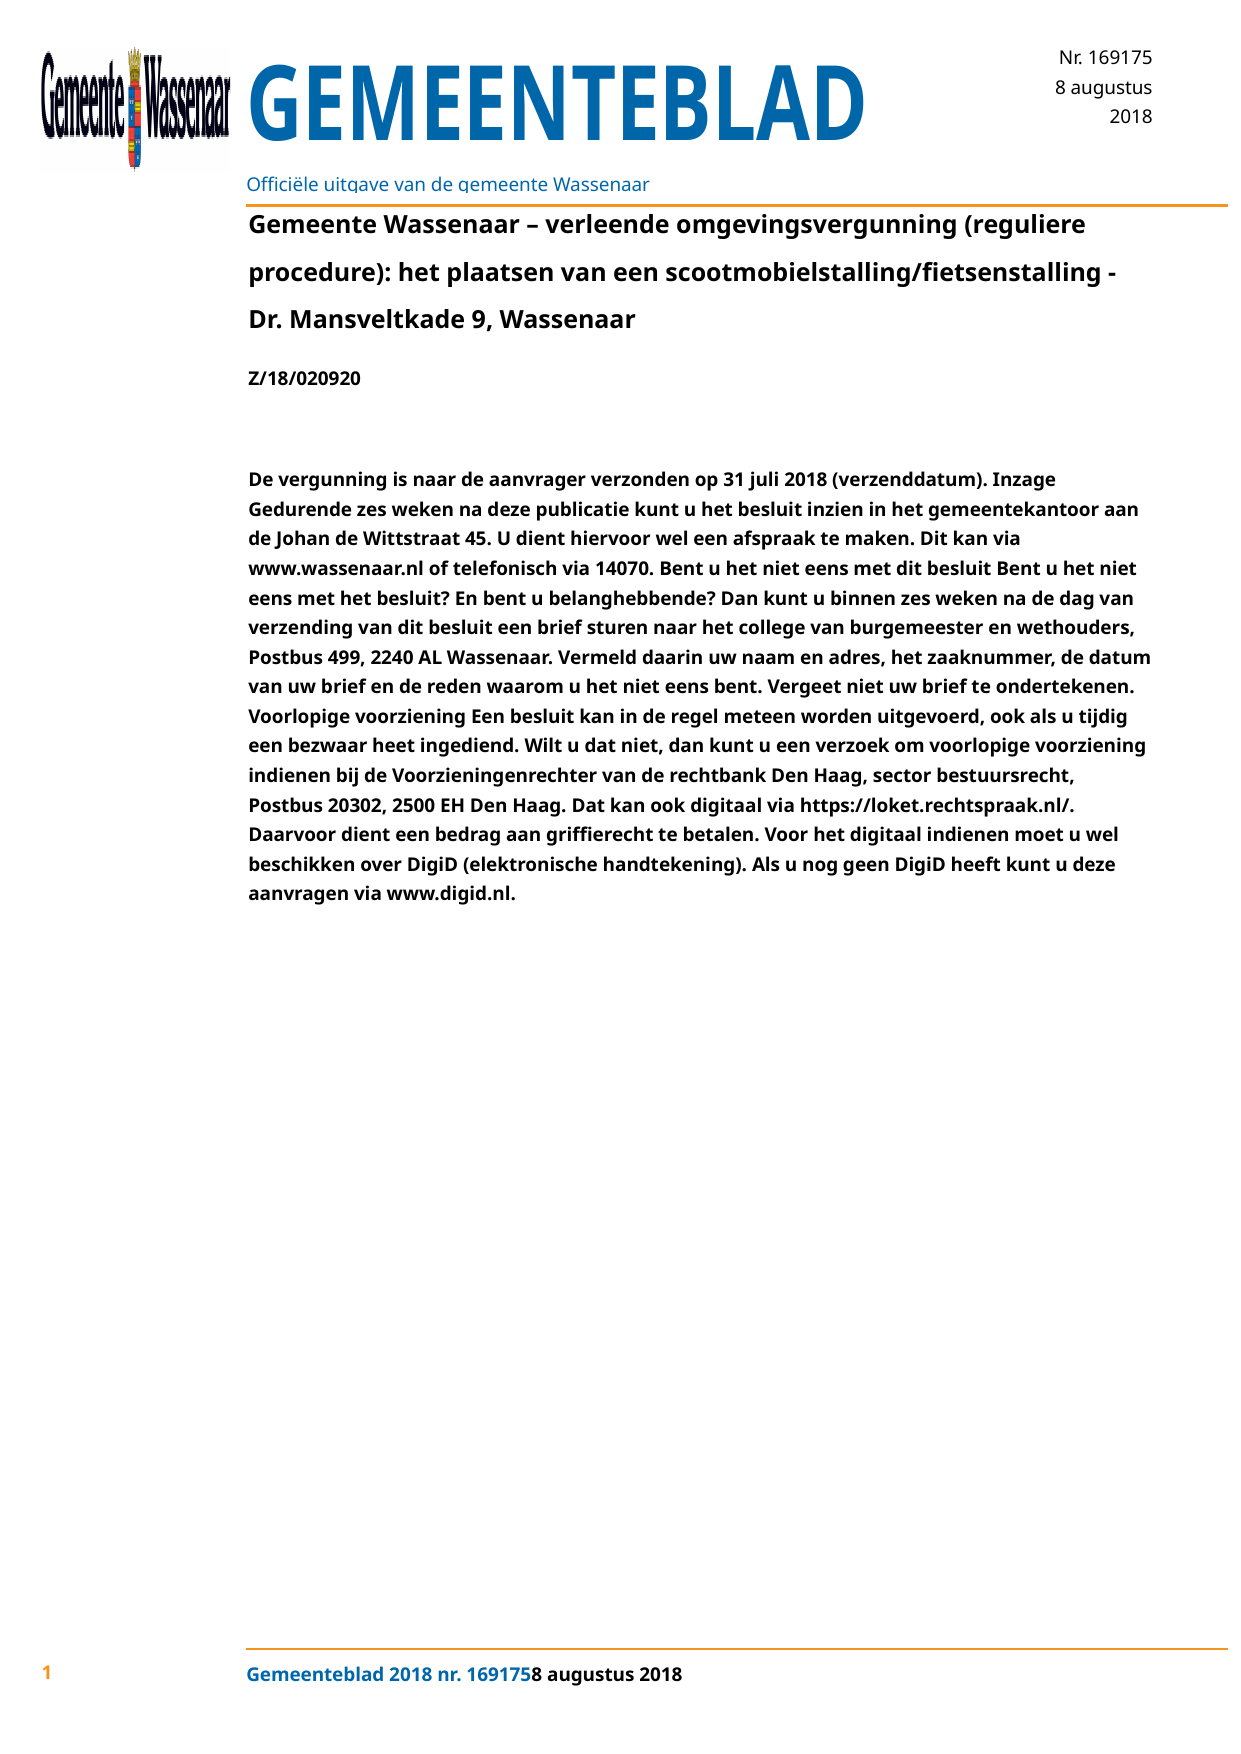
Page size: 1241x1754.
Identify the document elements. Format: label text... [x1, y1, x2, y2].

text Gemeente Wassenaar – verleende omgevingsvergunning (reguliere procedure): het plaatsen van een scootmobielstalling/fietsenstalling - Dr. Mansveltkade 9, Wassenaar [248, 207, 1152, 336]
text Z/18/020920 [248, 366, 1152, 391]
text De vergunning is naar de aanvrager verzonden op 31 juli 2018 (verzenddatum). Inzage Gedurende zes weken na deze publicatie kunt u het besluit inzien in het gemeentekantoor aan de Johan de Wittstraat 45. U dient hiervoor wel een afspraak te maken. Dit kan via www.wassenaar.nl of telefonisch via 14070. Bent u het niet eens met dit besluit Bent u het niet eens met het besluit? En bent u belanghebbende? Dan kunt u binnen zes weken na de dag van verzending van dit besluit een brief sturen naar het college van burgemeester en wethouders, Postbus 499, 2240 AL Wassenaar. Vermeld daarin uw naam en adres, het zaaknummer, de datum van uw brief en de reden waarom u het niet eens bent. Vergeet niet uw brief te ondertekenen. Voorlopige voorziening Een besluit kan in de regel meteen worden uitgevoerd, ook als u tijdig een bezwaar heet ingediend. Wilt u dat niet, dan kunt u een verzoek om voorlopige voorziening indienen bij de Voorzieningenrechter van de rechtbank Den Haag, sector bestuursrecht, Postbus 20302, 2500 EH Den Haag. Dat kan ook digitaal via https://loket.rechtspraak.nl/. Daarvoor dient een bedrag aan griffierecht te betalen. Voor het digitaal indienen moet u wel beschikken over DigiD (elektronische handtekening). Als u nog geen DigiD heeft kunt u deze aanvragen via www.digid.nl. [248, 466, 1152, 906]
picture [41, 47, 231, 172]
